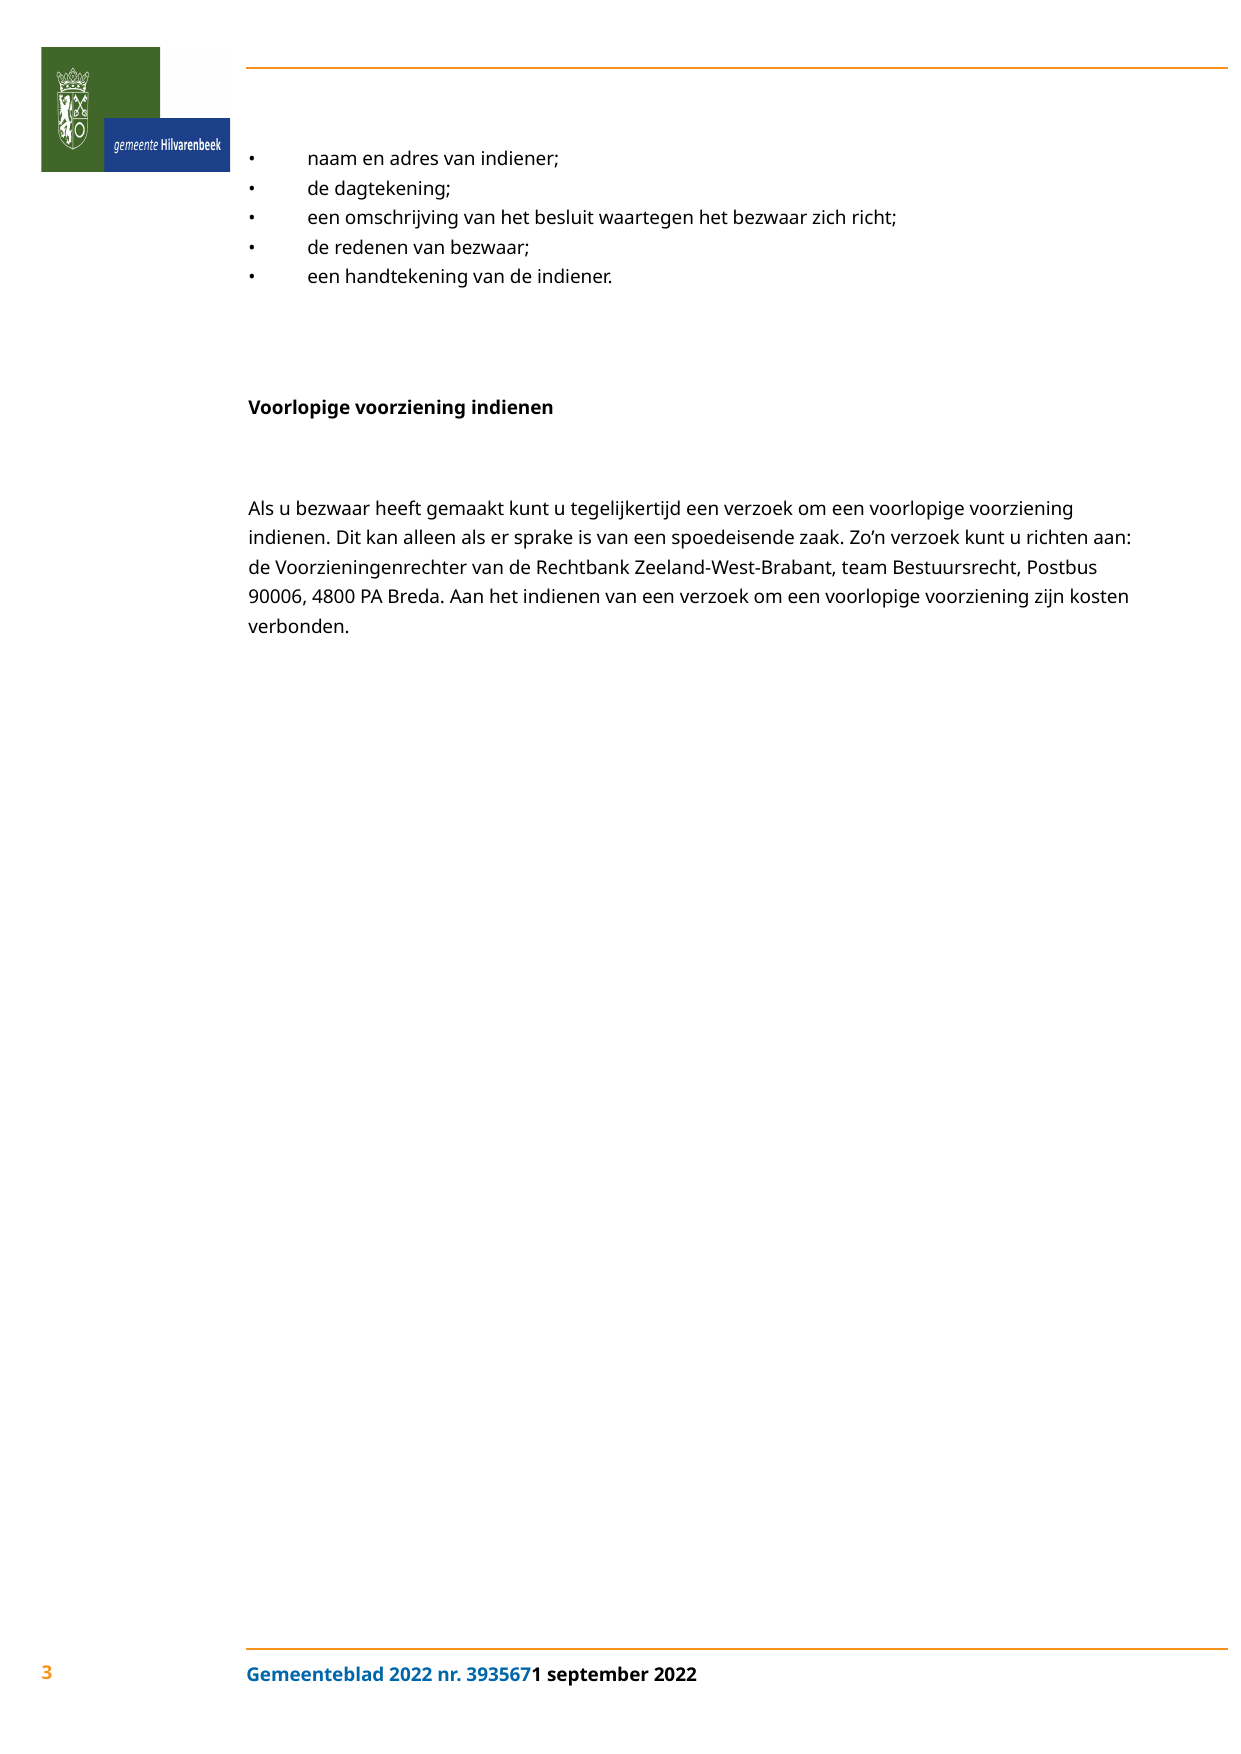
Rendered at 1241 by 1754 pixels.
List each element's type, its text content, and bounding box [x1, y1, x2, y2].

picture [41, 47, 231, 172]
list een handtekening van de indiener. [248, 263, 1152, 289]
text Voorlopige voorziening indienen [248, 394, 1152, 420]
list naam en adres van indiener; [248, 145, 1152, 171]
list de redenen van bezwaar; [248, 234, 1152, 260]
text Als u bezwaar heeft gemaakt kunt u tegelijkertijd een verzoek om een voorlopige voorziening indienen. Dit kan alleen als er sprake is van een spoedeisende zaak. Zo’n verzoek kunt u richten aan: de Voorzieningenrechter van de Rechtbank Zeeland-West-Brabant, team Bestuursrecht, Postbus 90006, 4800 PA Breda. Aan het indienen van een verzoek om een voorlopige voorziening zijn kosten verbonden. [248, 495, 1152, 639]
list een omschrijving van het besluit waartegen het bezwaar zich richt; [248, 204, 1152, 230]
list de dagtekening; [248, 175, 1152, 201]
